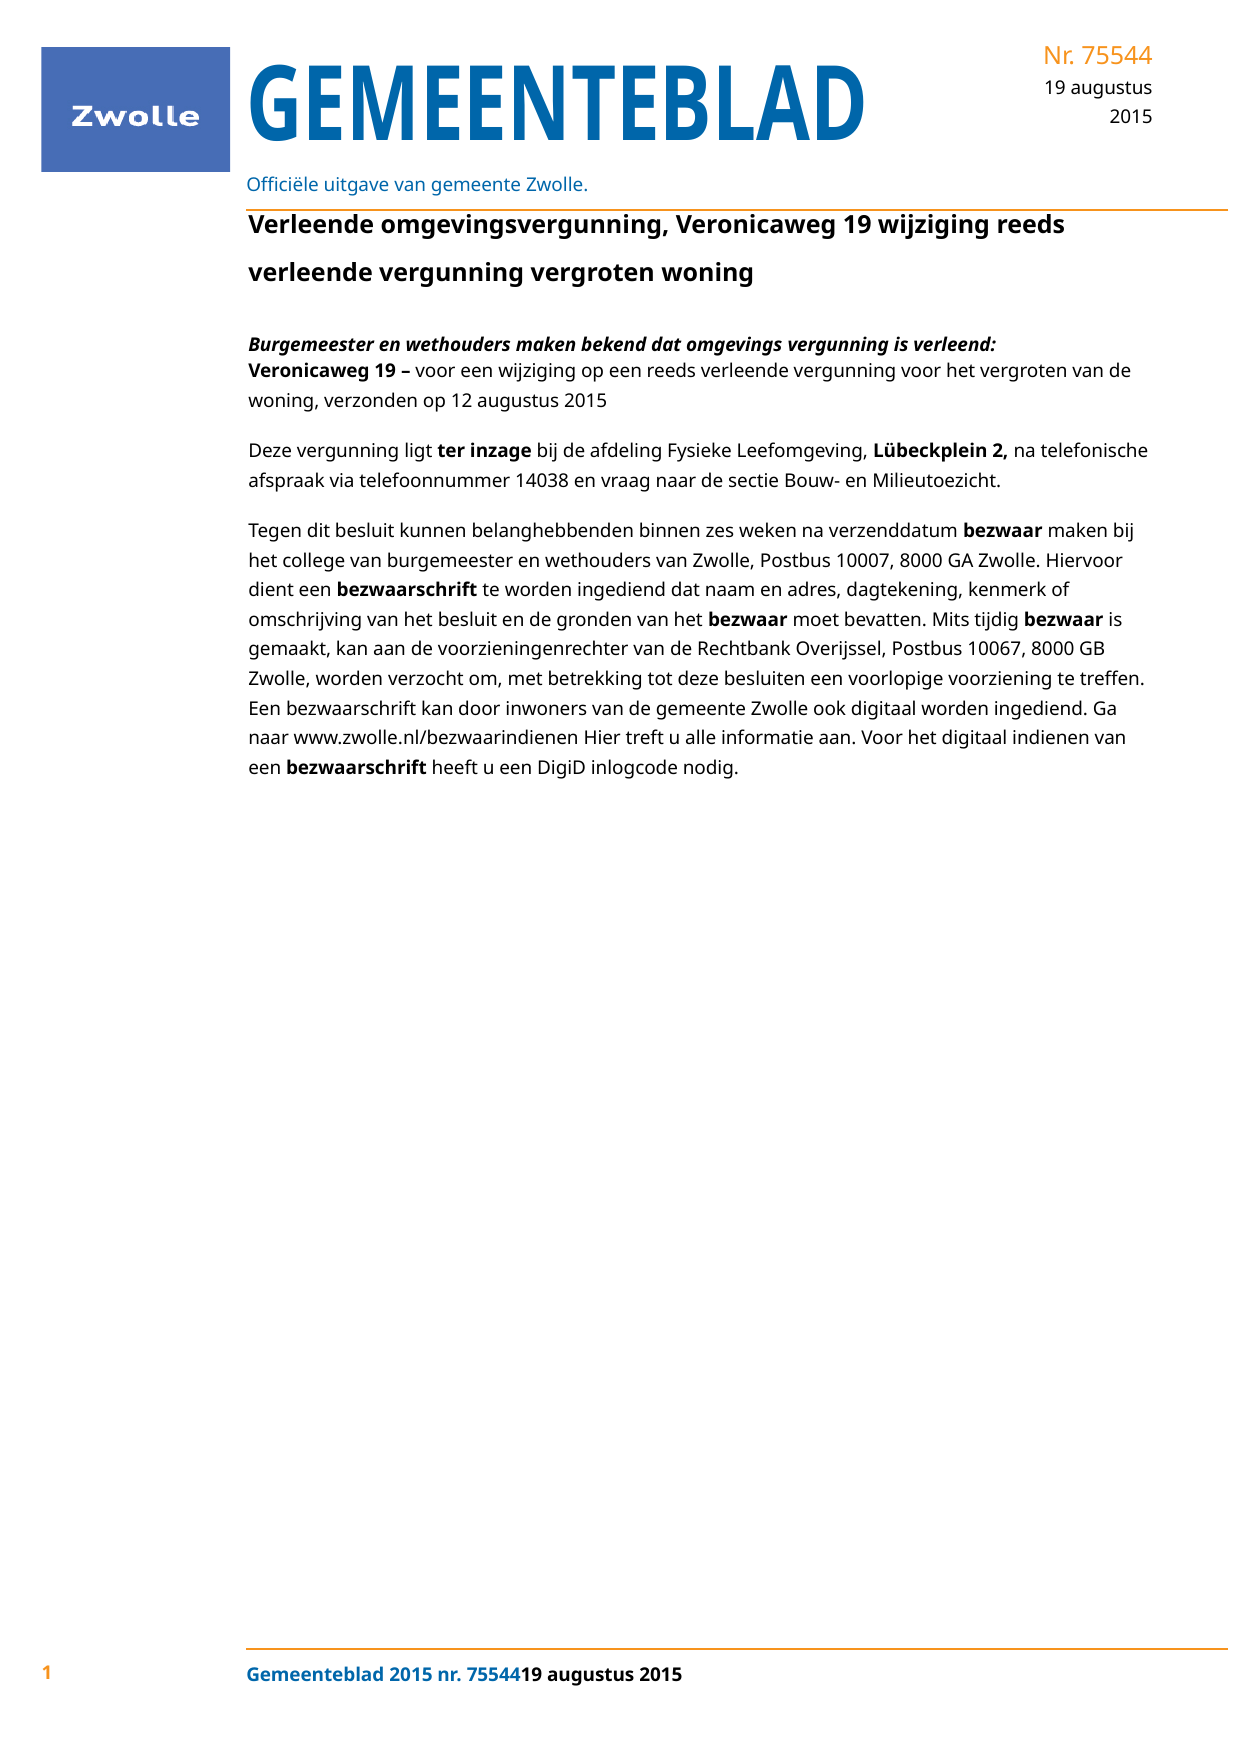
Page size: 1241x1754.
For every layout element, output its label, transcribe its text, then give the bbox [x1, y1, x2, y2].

text Burgemeester en wethouders maken bekend dat omgevings vergunning is verleend: [248, 331, 1152, 357]
text Verleende omgevingsvergunning, Veronicaweg 19 wijziging reeds verleende vergunning vergroten woning [248, 211, 1152, 288]
text Tegen dit besluit kunnen belanghebbenden binnen zes weken na verzenddatum bezwaar maken bij het college van burgemeester en wethouders van Zwolle, Postbus 10007, 8000 GA Zwolle. Hiervoor dient een bezwaarschrift te worden ingediend dat naam en adres, dagtekening, kenmerk of omschrijving van het besluit en de gronden van het bezwaar moet bevatten. Mits tijdig bezwaar is gemaakt, kan aan de voorzieningenrechter van de Rechtbank Overijssel, Postbus 10067, 8000 GB Zwolle, worden verzocht om, met betrekking tot deze besluiten een voorlopige voorziening te treffen. Een bezwaarschrift kan door inwoners van de gemeente Zwolle ook digitaal worden ingediend. Ga naar www.zwolle.nl/bezwaarindienen Hier treft u alle informatie aan. Voor het digitaal indienen van een bezwaarschrift heeft u een DigiD inlogcode nodig. [248, 517, 1152, 779]
text Deze vergunning ligt ter inzage bij de afdeling Fysieke Leefomgeving, Lübeckplein 2, na telefonische afspraak via telefoonnummer 14038 en vraag naar de sectie Bouw- en Milieutoezicht. [248, 437, 1152, 492]
text Veronicaweg 19 – voor een wijziging op een reeds verleende vergunning voor het vergroten van de woning, verzonden op 12 augustus 2015 [248, 357, 1152, 412]
picture [41, 47, 231, 172]
